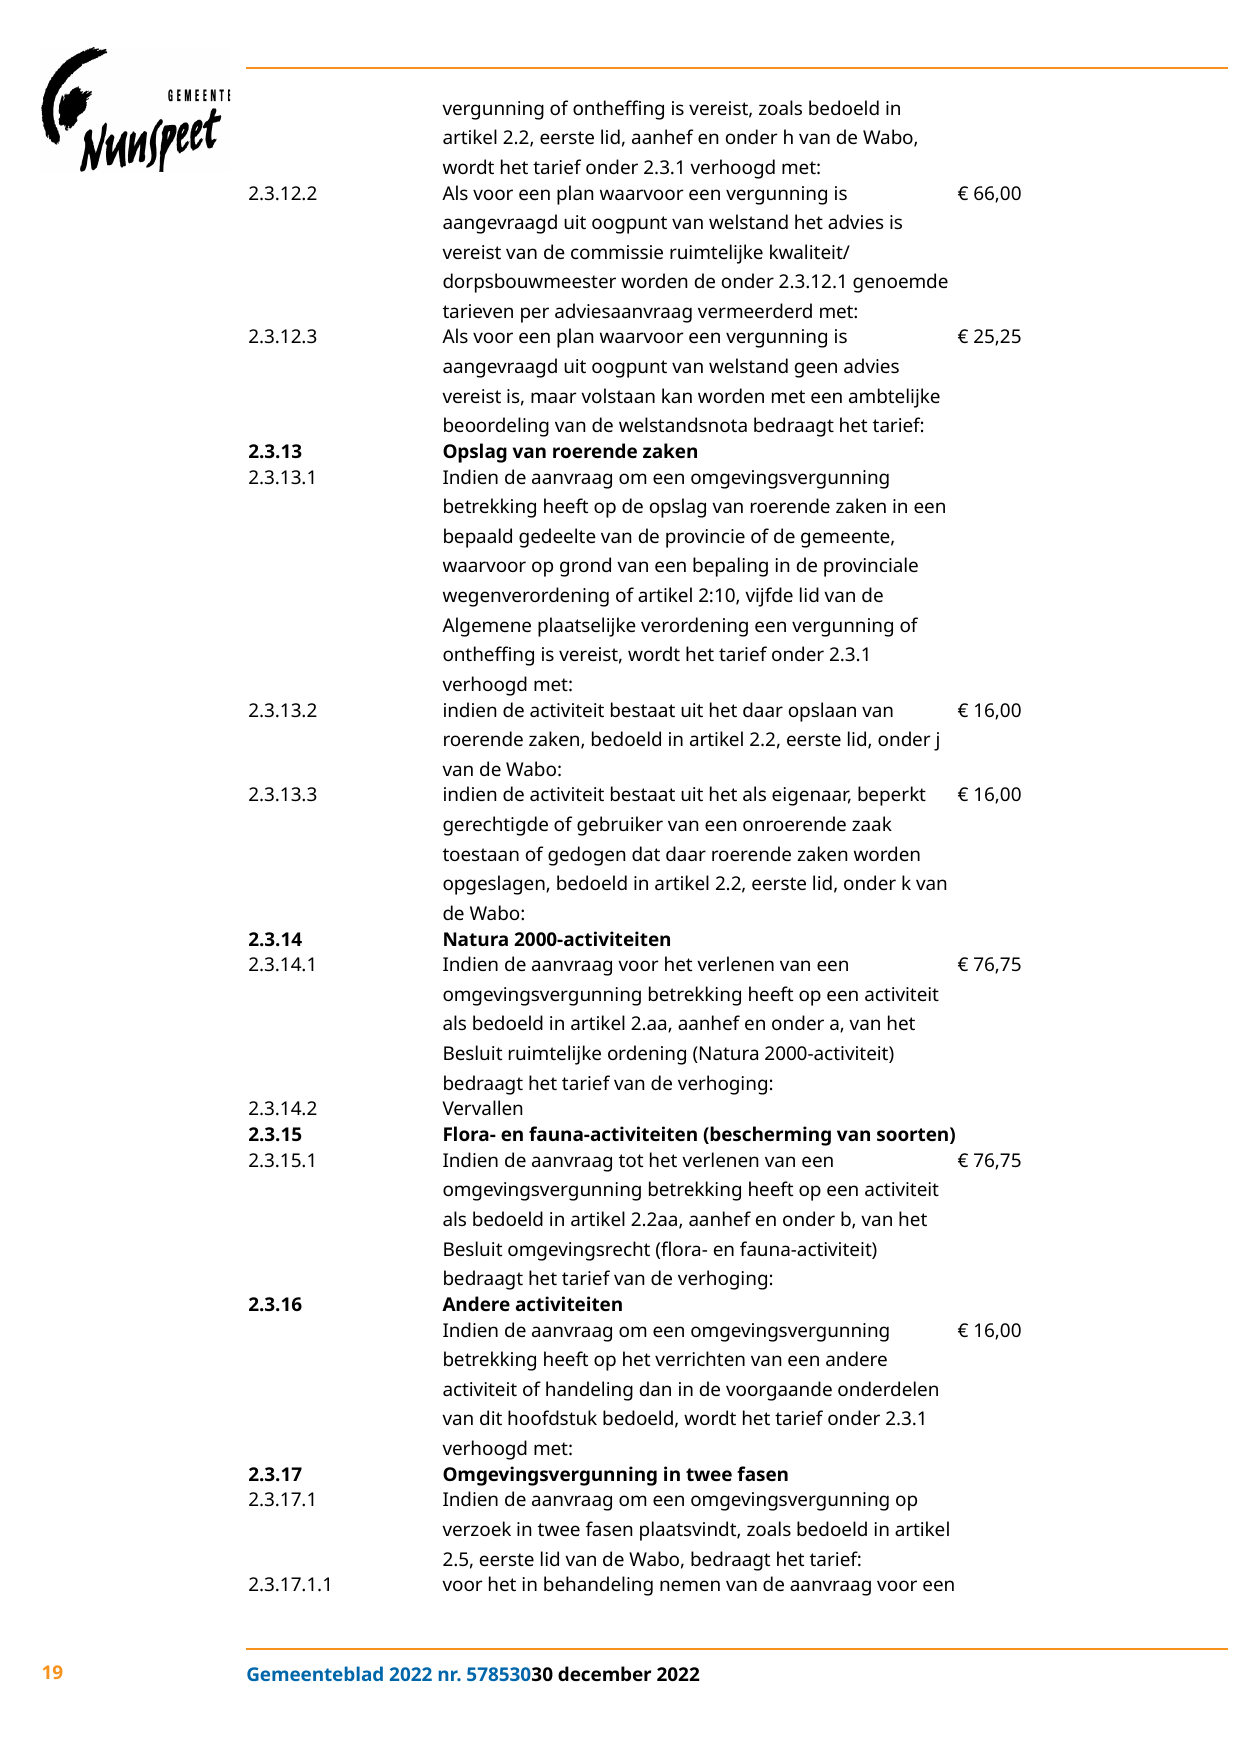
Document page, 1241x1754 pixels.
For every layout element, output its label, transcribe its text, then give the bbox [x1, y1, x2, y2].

table_cell [958, 1571, 1152, 1597]
table_cell [958, 464, 1152, 697]
picture [41, 47, 231, 172]
table_cell [958, 1461, 1152, 1487]
table_cell € 16,00 [958, 782, 1152, 926]
table_cell Natura 2000-activiteiten [442, 926, 957, 951]
table_cell Opslag van roerende zaken [442, 438, 957, 464]
table_cell 2.3.12.3 [248, 324, 442, 438]
table_cell 2.3.13.2 [248, 697, 442, 782]
table_cell Als voor een plan waarvoor een vergunning is aangevraagd uit oogpunt van welstand het advies is vereist van de commissie ruimtelijke kwaliteit/ dorpsbouwmeester worden de onder 2.3.12.1 genoemde tarieven per adviesaanvraag vermeerderd met: [442, 180, 957, 324]
table_cell Indien de aanvraag om een omgevingsvergunning betrekking heeft op het verrichten van een andere activiteit of handeling dan in de voorgaande onderdelen van dit hoofdstuk bedoeld, wordt het tarief onder 2.3.1 verhoogd met: [442, 1317, 957, 1461]
table_cell 2.3.14.1 [248, 951, 442, 1096]
table_cell 2.3.17 [248, 1461, 442, 1487]
table_cell [958, 926, 1152, 951]
table_cell indien de activiteit bestaat uit het als eigenaar, beperkt gerechtigde of gebruiker van een onroerende zaak toestaan of gedogen dat daar roerende zaken worden opgeslagen, bedoeld in artikel 2.2, eerste lid, onder k van de Wabo: [442, 782, 957, 926]
table_cell 2.3.13.3 [248, 782, 442, 926]
table_cell € 16,00 [958, 1317, 1152, 1461]
table_cell Flora- en fauna-activiteiten (bescherming van soorten) [442, 1121, 957, 1147]
table_cell vergunning of ontheffing is vereist, zoals bedoeld in artikel 2.2, eerste lid, aanhef en onder h van de Wabo, wordt het tarief onder 2.3.1 verhoogd met: [442, 95, 957, 180]
table_cell [958, 1121, 1152, 1147]
table_cell Indien de aanvraag tot het verlenen van een omgevingsvergunning betrekking heeft op een activiteit als bedoeld in artikel 2.2aa, aanhef en onder b, van het Besluit omgevingsrecht (flora- en fauna-activiteit) bedraagt het tarief van de verhoging: [442, 1147, 957, 1291]
table_cell € 16,00 [958, 697, 1152, 782]
table_cell Andere activiteiten [442, 1291, 957, 1317]
table_cell 2.3.14 [248, 926, 442, 951]
table_cell 2.3.13.1 [248, 464, 442, 697]
table_cell [248, 1317, 442, 1461]
table_cell € 25,25 [958, 324, 1152, 438]
table_cell € 76,75 [958, 951, 1152, 1096]
table_cell Indien de aanvraag om een omgevingsvergunning op verzoek in twee fasen plaatsvindt, zoals bedoeld in artikel 2.5, eerste lid van de Wabo, bedraagt het tarief: [442, 1487, 957, 1571]
table_cell Omgevingsvergunning in twee fasen [442, 1461, 957, 1487]
table_cell 2.3.12.2 [248, 180, 442, 324]
table_cell [958, 1291, 1152, 1317]
table_cell 2.3.15.1 [248, 1147, 442, 1291]
table_cell 2.3.15 [248, 1121, 442, 1147]
table_cell [958, 438, 1152, 464]
table_cell 2.3.16 [248, 1291, 442, 1317]
table_cell Als voor een plan waarvoor een vergunning is aangevraagd uit oogpunt van welstand geen advies vereist is, maar volstaan kan worden met een ambtelijke beoordeling van de welstandsnota bedraagt het tarief: [442, 324, 957, 438]
table_cell 2.3.13 [248, 438, 442, 464]
table_cell 2.3.17.1 [248, 1487, 442, 1571]
table_cell [958, 1487, 1152, 1571]
table_cell 2.3.14.2 [248, 1096, 442, 1121]
table_cell voor het in behandeling nemen van de aanvraag voor een [442, 1571, 957, 1597]
table_cell Vervallen [442, 1096, 957, 1121]
table_cell 2.3.17.1.1 [248, 1571, 442, 1597]
table_cell [958, 95, 1152, 180]
table_cell Indien de aanvraag voor het verlenen van een omgevingsvergunning betrekking heeft op een activiteit als bedoeld in artikel 2.aa, aanhef en onder a, van het Besluit ruimtelijke ordening (Natura 2000-activiteit) bedraagt het tarief van de verhoging: [442, 951, 957, 1096]
table_cell indien de activiteit bestaat uit het daar opslaan van roerende zaken, bedoeld in artikel 2.2, eerste lid, onder j van de Wabo: [442, 697, 957, 782]
table_cell € 76,75 [958, 1147, 1152, 1291]
table_cell Indien de aanvraag om een omgevingsvergunning betrekking heeft op de opslag van roerende zaken in een bepaald gedeelte van de provincie of de gemeente, waarvoor op grond van een bepaling in de provinciale wegenverordening of artikel 2:10, vijfde lid van de Algemene plaatselijke verordening een vergunning of ontheffing is vereist, wordt het tarief onder 2.3.1 verhoogd met: [442, 464, 957, 697]
table_cell [958, 1096, 1152, 1121]
table_cell [248, 95, 442, 180]
table_cell € 66,00 [958, 180, 1152, 324]
